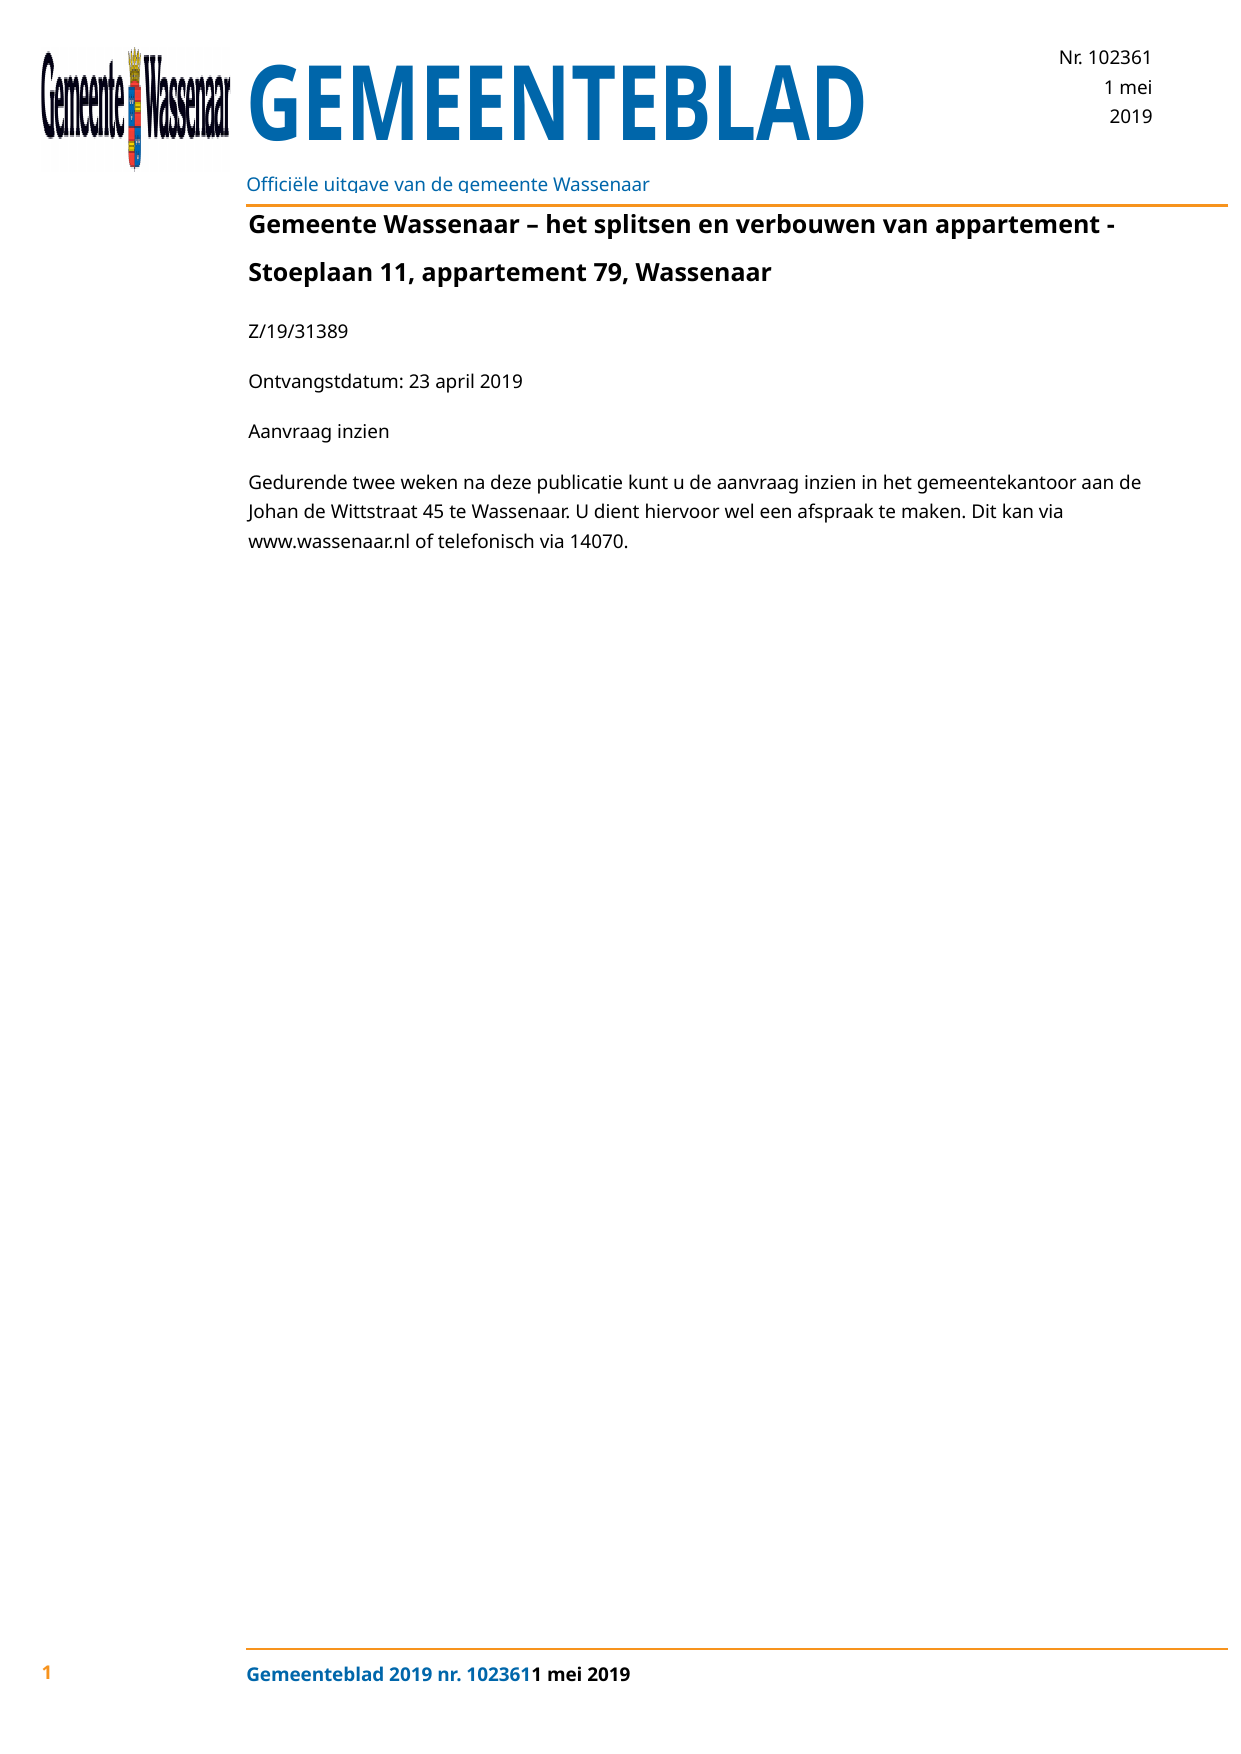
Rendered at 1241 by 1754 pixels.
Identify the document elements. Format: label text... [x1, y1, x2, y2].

text Gedurende twee weken na deze publicatie kunt u de aanvraag inzien in het gemeentekantoor aan de Johan de Wittstraat 45 te Wassenaar. U dient hiervoor wel een afspraak te maken. Dit kan via www.wassenaar.nl of telefonisch via 14070. [248, 469, 1152, 554]
text Aanvraag inzien [248, 419, 1152, 444]
picture [41, 47, 231, 172]
text Z/19/31389 [248, 318, 1152, 344]
text Ontvangstdatum: 23 april 2019 [248, 368, 1152, 394]
text Gemeente Wassenaar – het splitsen en verbouwen van appartement - Stoeplaan 11, appartement 79, Wassenaar [248, 207, 1152, 288]
